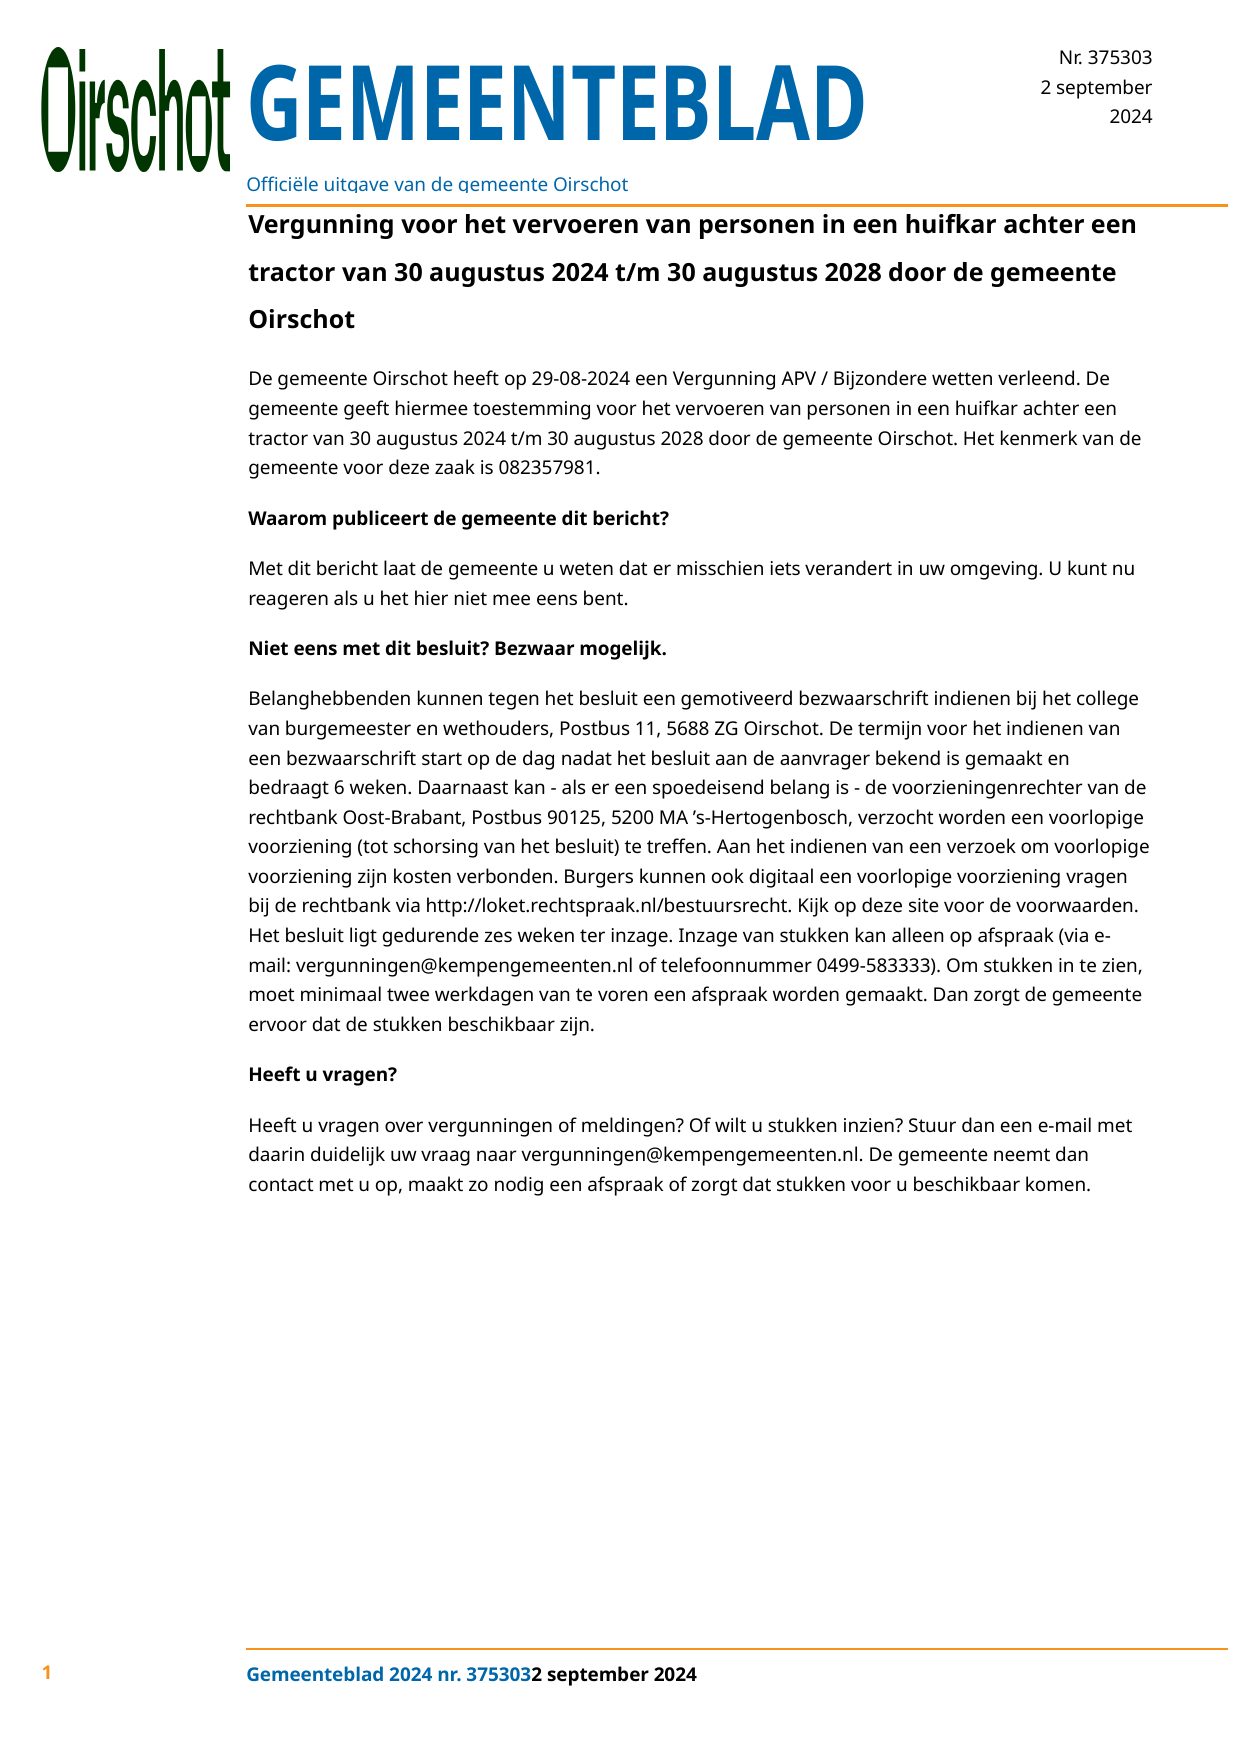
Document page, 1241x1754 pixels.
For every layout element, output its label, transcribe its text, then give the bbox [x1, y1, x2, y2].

text Vergunning voor het vervoeren van personen in een huifkar achter een tractor van 30 augustus 2024 t/m 30 augustus 2028 door de gemeente Oirschot [248, 207, 1152, 336]
text Heeft u vragen? [248, 1061, 1152, 1087]
text Belanghebbenden kunnen tegen het besluit een gemotiveerd bezwaarschrift indienen bij het college van burgemeester en wethouders, Postbus 11, 5688 ZG Oirschot. De termijn voor het indienen van een bezwaarschrift start op de dag nadat het besluit aan de aanvrager bekend is gemaakt en bedraagt 6 weken. Daarnaast kan - als er een spoedeisend belang is - de voorzieningenrechter van de rechtbank Oost-Brabant, Postbus 90125, 5200 MA ’s-Hertogenbosch, verzocht worden een voorlopige voorziening (tot schorsing van het besluit) te treffen. Aan het indienen van een verzoek om voorlopige voorziening zijn kosten verbonden. Burgers kunnen ook digitaal een voorlopige voorziening vragen bij de rechtbank via http://loket.rechtspraak.nl/bestuursrecht. Kijk op deze site voor de voorwaarden. Het besluit ligt gedurende zes weken ter inzage. Inzage van stukken kan alleen op afspraak (via e-mail: vergunningen@kempengemeenten.nl of telefoonnummer 0499-583333). Om stukken in te zien, moet minimaal twee werkdagen van te voren een afspraak worden gemaakt. Dan zorgt de gemeente ervoor dat de stukken beschikbaar zijn. [248, 686, 1152, 1037]
text Waarom publiceert de gemeente dit bericht? [248, 505, 1152, 530]
text Met dit bericht laat de gemeente u weten dat er misschien iets verandert in uw omgeving. U kunt nu reageren als u het hier niet mee eens bent. [248, 555, 1152, 610]
picture [41, 47, 231, 172]
text Heeft u vragen over vergunningen of meldingen? Of wilt u stukken inzien? Stuur dan een e-mail met daarin duidelijk uw vraag naar vergunningen@kempengemeenten.nl. De gemeente neemt dan contact met u op, maakt zo nodig een afspraak of zorgt dat stukken voor u beschikbaar komen. [248, 1112, 1152, 1197]
text Niet eens met dit besluit? Bezwaar mogelijk. [248, 635, 1152, 661]
text De gemeente Oirschot heeft op 29-08-2024 een Vergunning APV / Bijzondere wetten verleend. De gemeente geeft hiermee toestemming voor het vervoeren van personen in een huifkar achter een tractor van 30 augustus 2024 t/m 30 augustus 2028 door de gemeente Oirschot. Het kenmerk van de gemeente voor deze zaak is 082357981. [248, 366, 1152, 480]
